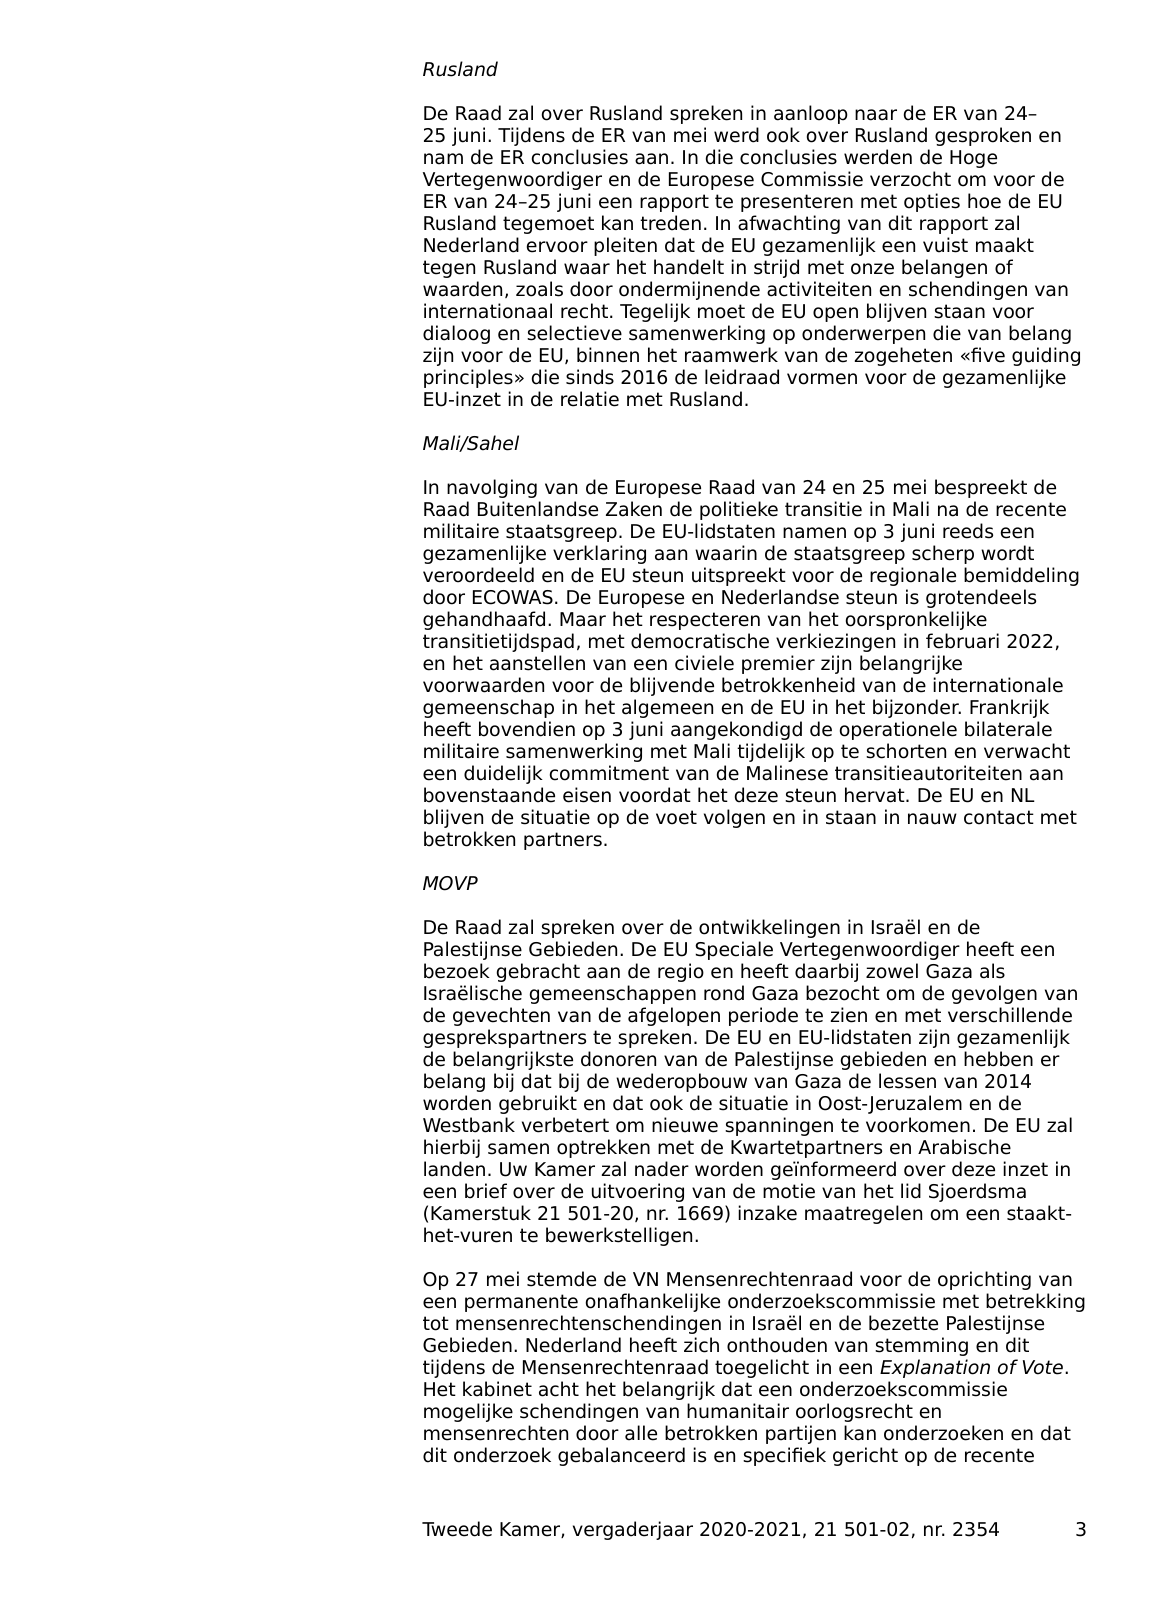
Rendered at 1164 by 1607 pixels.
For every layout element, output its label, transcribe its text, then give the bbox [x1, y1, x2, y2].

subtitle Mali/Sahel [422, 433, 1087, 455]
text Op 27 mei stemde de VN Mensenrechtenraad voor de oprichting van een permanente onafhankelijke onderzoekscommissie met betrekking tot mensenrechtenschendingen in Israël en de bezette Palestijnse Gebieden. Nederland heeft zich onthouden van stemming en dit tijdens de Mensenrechtenraad toegelicht in een Explanation of Vote. Het kabinet acht het belangrijk dat een onderzoekscommissie mogelijke schendingen van humanitair oorlogsrecht en mensenrechten door alle betrokken partijen kan onderzoeken en dat dit onderzoek gebalanceerd is en specifiek gericht op de recente [422, 1269, 1087, 1467]
subtitle MOVP [422, 873, 1087, 895]
text De Raad zal spreken over de ontwikkelingen in Israël en de Palestijnse Gebieden. De EU Speciale Vertegenwoordiger heeft een bezoek gebracht aan de regio en heeft daarbij zowel Gaza als Israëlische gemeenschappen rond Gaza bezocht om de gevolgen van de gevechten van de afgelopen periode te zien en met verschillende gesprekspartners te spreken. De EU en EU-lidstaten zijn gezamenlijk de belangrijkste donoren van de Palestijnse gebieden en hebben er belang bij dat bij de wederopbouw van Gaza de lessen van 2014 worden gebruikt en dat ook de situatie in Oost-Jeruzalem en de Westbank verbetert om nieuwe spanningen te voorkomen. De EU zal hierbij samen optrekken met de Kwartetpartners en Arabische landen. Uw Kamer zal nader worden geïnformeerd over deze inzet in een brief over de uitvoering van de motie van het lid Sjoerdsma (Kamerstuk 21 501-20, nr. 1669) inzake maatregelen om een staakt-het-vuren te bewerkstelligen. [422, 917, 1087, 1247]
text De Raad zal over Rusland spreken in aanloop naar de ER van 24–25 juni. Tijdens de ER van mei werd ook over Rusland gesproken en nam de ER conclusies aan. In die conclusies werden de Hoge Vertegenwoordiger en de Europese Commissie verzocht om voor de ER van 24–25 juni een rapport te presenteren met opties hoe de EU Rusland tegemoet kan treden. In afwachting van dit rapport zal Nederland ervoor pleiten dat de EU gezamenlijk een vuist maakt tegen Rusland waar het handelt in strijd met onze belangen of waarden, zoals door ondermijnende activiteiten en schendingen van internationaal recht. Tegelijk moet de EU open blijven staan voor dialoog en selectieve samenwerking op onderwerpen die van belang zijn voor de EU, binnen het raamwerk van de zogeheten «five guiding principles» die sinds 2016 de leidraad vormen voor de gezamenlijke EU-inzet in de relatie met Rusland. [422, 103, 1087, 411]
text In navolging van de Europese Raad van 24 en 25 mei bespreekt de Raad Buitenlandse Zaken de politieke transitie in Mali na de recente militaire staatsgreep. De EU-lidstaten namen op 3 juni reeds een gezamenlijke verklaring aan waarin de staatsgreep scherp wordt veroordeeld en de EU steun uitspreekt voor de regionale bemiddeling door ECOWAS. De Europese en Nederlandse steun is grotendeels gehandhaafd. Maar het respecteren van het oorspronkelijke transitietijdspad, met democratische verkiezingen in februari 2022, en het aanstellen van een civiele premier zijn belangrijke voorwaarden voor de blijvende betrokkenheid van de internationale gemeenschap in het algemeen en de EU in het bijzonder. Frankrijk heeft bovendien op 3 juni aangekondigd de operationele bilaterale militaire samenwerking met Mali tijdelijk op te schorten en verwacht een duidelijk commitment van de Malinese transitieautoriteiten aan bovenstaande eisen voordat het deze steun hervat. De EU en NL blijven de situatie op de voet volgen en in staan in nauw contact met betrokken partners. [422, 477, 1087, 851]
subtitle Rusland [422, 59, 1087, 81]
